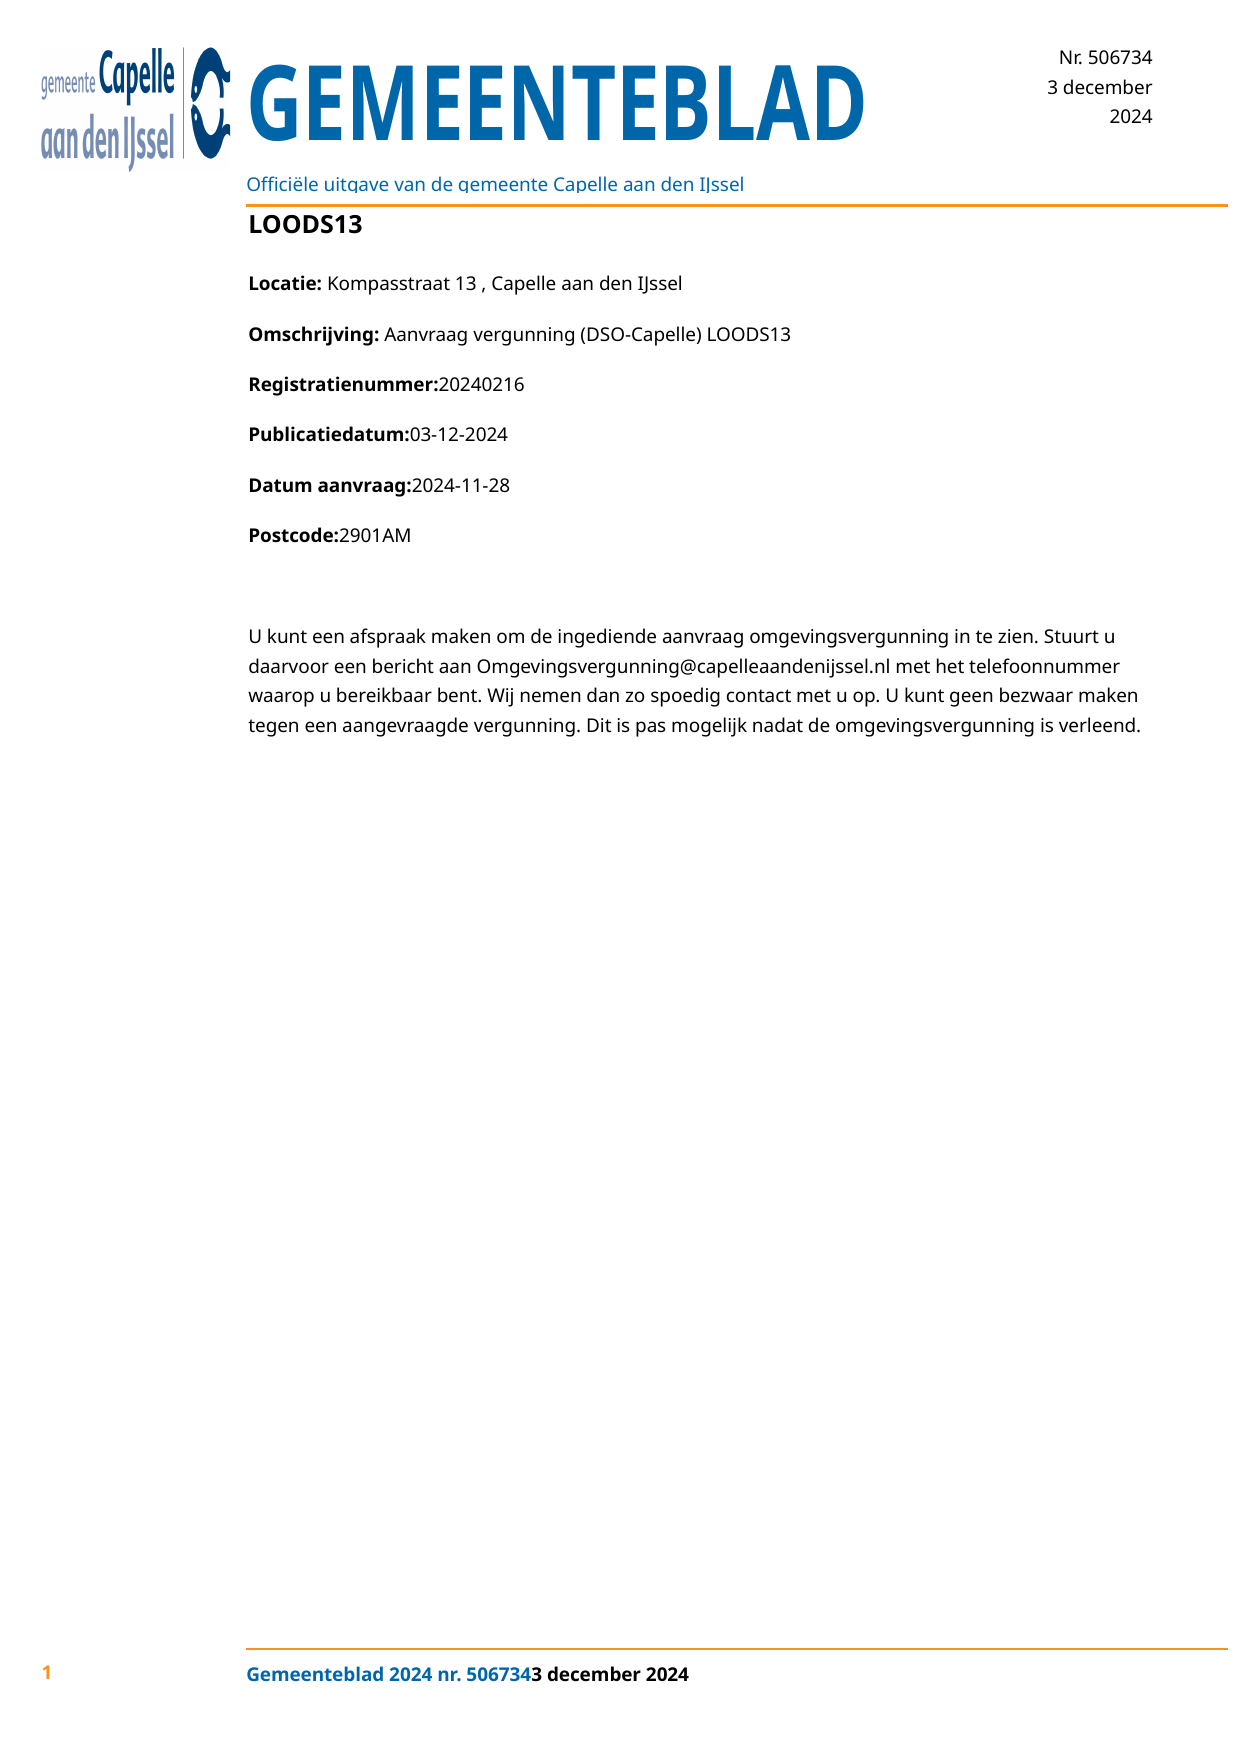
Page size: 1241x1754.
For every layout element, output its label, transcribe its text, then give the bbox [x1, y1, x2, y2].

text U kunt een afspraak maken om de ingediende aanvraag omgevingsvergunning in te zien. Stuurt u daarvoor een bericht aan Omgevingsvergunning@capelleaandenijssel.nl met het telefoonnummer waarop u bereikbaar bent. Wij nemen dan zo spoedig contact met u op. U kunt geen bezwaar maken tegen een aangevraagde vergunning. Dit is pas mogelijk nadat de omgevingsvergunning is verleend. [248, 623, 1152, 738]
text Registratienummer:20240216 [248, 371, 1152, 397]
text Datum aanvraag:2024-11-28 [248, 472, 1152, 498]
text LOODS13 [248, 207, 1152, 241]
picture [41, 47, 231, 172]
text Omschrijving: Aanvraag vergunning (DSO-Capelle) LOODS13 [248, 321, 1152, 346]
text Locatie: Kompasstraat 13 , Capelle aan den IJssel [248, 270, 1152, 296]
text Publicatiedatum:03-12-2024 [248, 422, 1152, 447]
text Postcode:2901AM [248, 522, 1152, 548]
